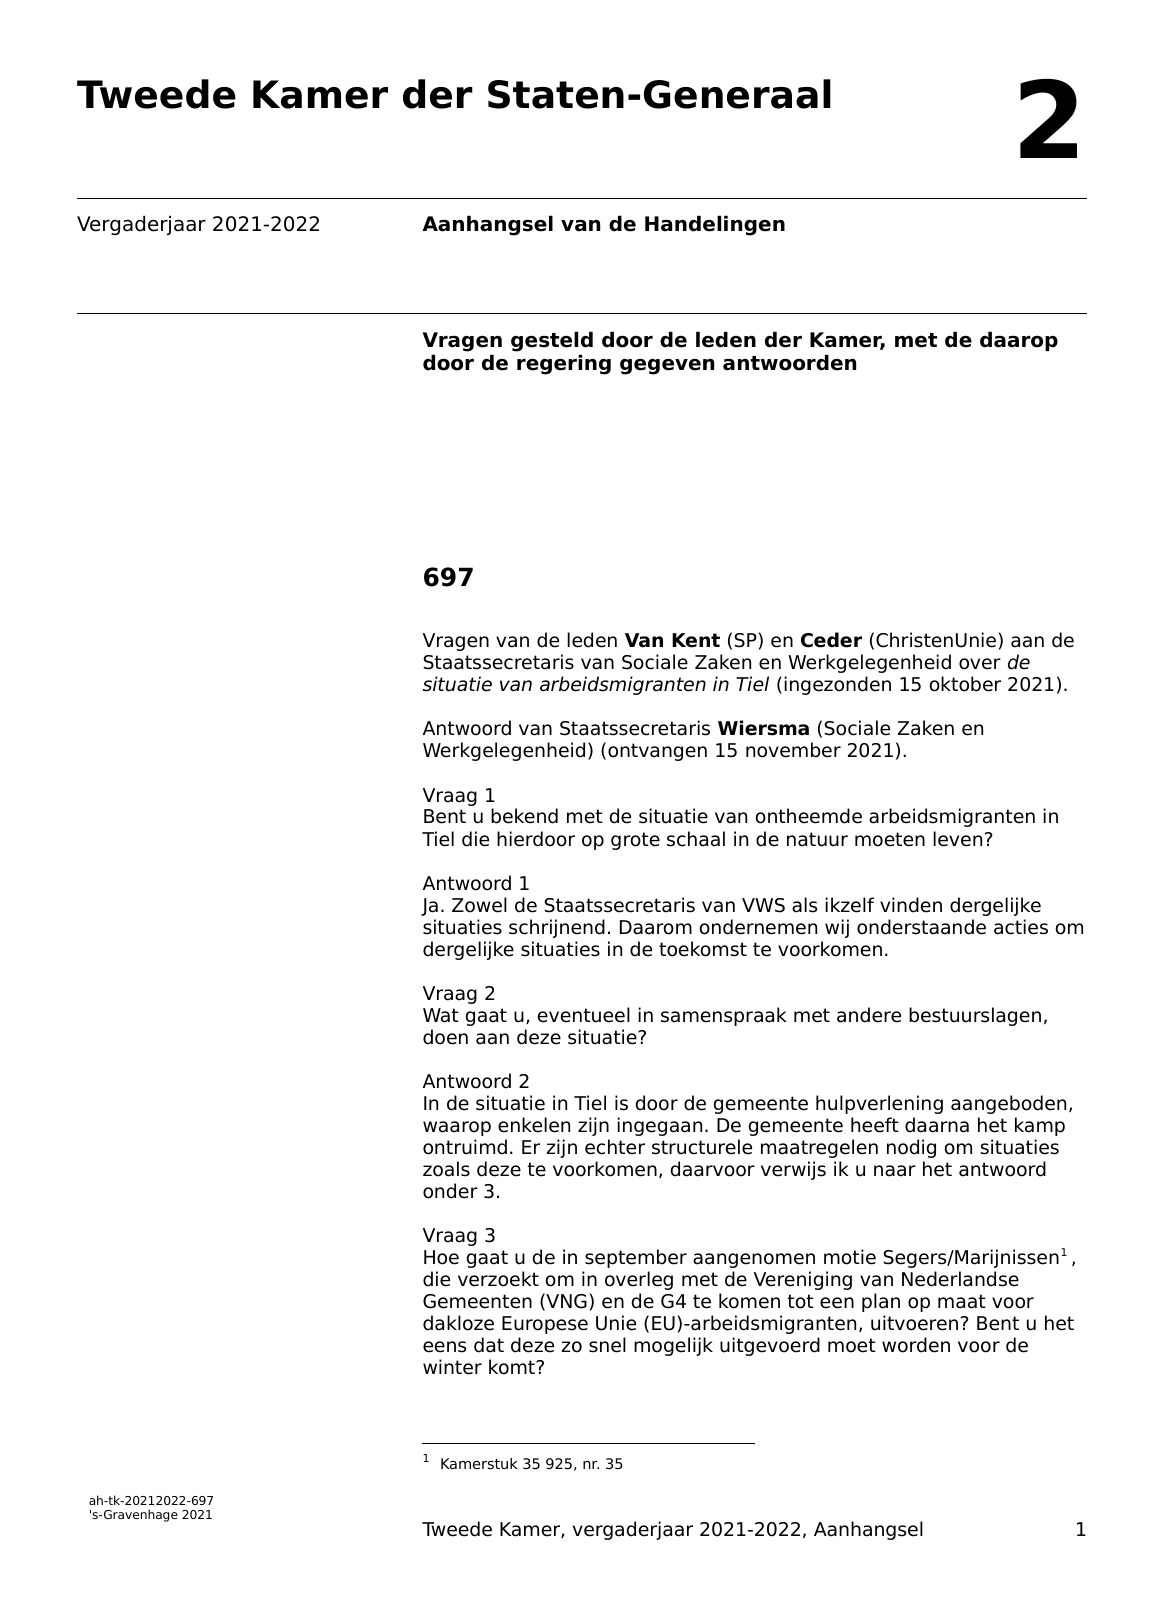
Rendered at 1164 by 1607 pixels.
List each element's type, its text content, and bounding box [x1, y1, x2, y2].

table_cell Vragen gesteld door de leden der Kamer, met de daarop door de regering gegeven antwoorden [422, 314, 1087, 375]
text Antwoord van Staatssecretaris Wiersma (Sociale Zaken en Werkgelegenheid) (ontvangen 15 november 2021). [422, 718, 1087, 762]
table_header Tweede Kamer der Staten-Generaal [77, 59, 886, 198]
text Vraag 2 [422, 983, 1087, 1005]
table_cell Vergaderjaar 2021-2022 [77, 199, 422, 313]
text Ja. Zowel de Staatssecretaris van VWS als ikzelf vinden dergelijke situaties schrijnend. Daarom ondernemen wij onderstaande acties om dergelijke situaties in de toekomst te voorkomen. [422, 894, 1087, 961]
text Wat gaat u, eventueel in samenspraak met andere bestuurslagen, doen aan deze situatie? [422, 1005, 1087, 1049]
text Kamerstuk 35 925, nr. 35 [422, 1452, 1087, 1474]
text Vraag 1 [422, 784, 1087, 806]
text ah-tk-20212022-697 [88, 1494, 323, 1508]
text 's-Gravenhage 2021 [88, 1508, 323, 1522]
text Vraag 3 [422, 1225, 1087, 1247]
table_cell [77, 314, 422, 375]
text Hoe gaat u de in september aangenomen motie Segers/Marijnissen, die verzoekt om in overleg met de Vereniging van Nederlandse Gemeenten (VNG) en de G4 te komen tot een plan op maat voor dakloze Europese Unie (EU)-arbeidsmigranten, uitvoeren? Bent u het eens dat deze zo snel mogelijk uitgevoerd moet worden voor de winter komt? [422, 1247, 1087, 1379]
text 697 [422, 563, 1087, 592]
table_cell Aanhangsel van de Handelingen [422, 199, 1087, 313]
table_header 2 [886, 59, 1087, 198]
text In de situatie in Tiel is door de gemeente hulpverlening aangeboden, waarop enkelen zijn ingegaan. De gemeente heeft daarna het kamp ontruimd. Er zijn echter structurele maatregelen nodig om situaties zoals deze te voorkomen, daarvoor verwijs ik u naar het antwoord onder 3. [422, 1093, 1087, 1203]
text Antwoord 1 [422, 873, 1087, 894]
text Antwoord 2 [422, 1071, 1087, 1093]
text Vragen van de leden Van Kent (SP) en Ceder (ChristenUnie) aan de Staatssecretaris van Sociale Zaken en Werkgelegenheid over de situatie van arbeidsmigranten in Tiel (ingezonden 15 oktober 2021). [422, 630, 1087, 696]
text Bent u bekend met de situatie van ontheemde arbeidsmigranten in Tiel die hierdoor op grote schaal in de natuur moeten leven? [422, 806, 1087, 850]
